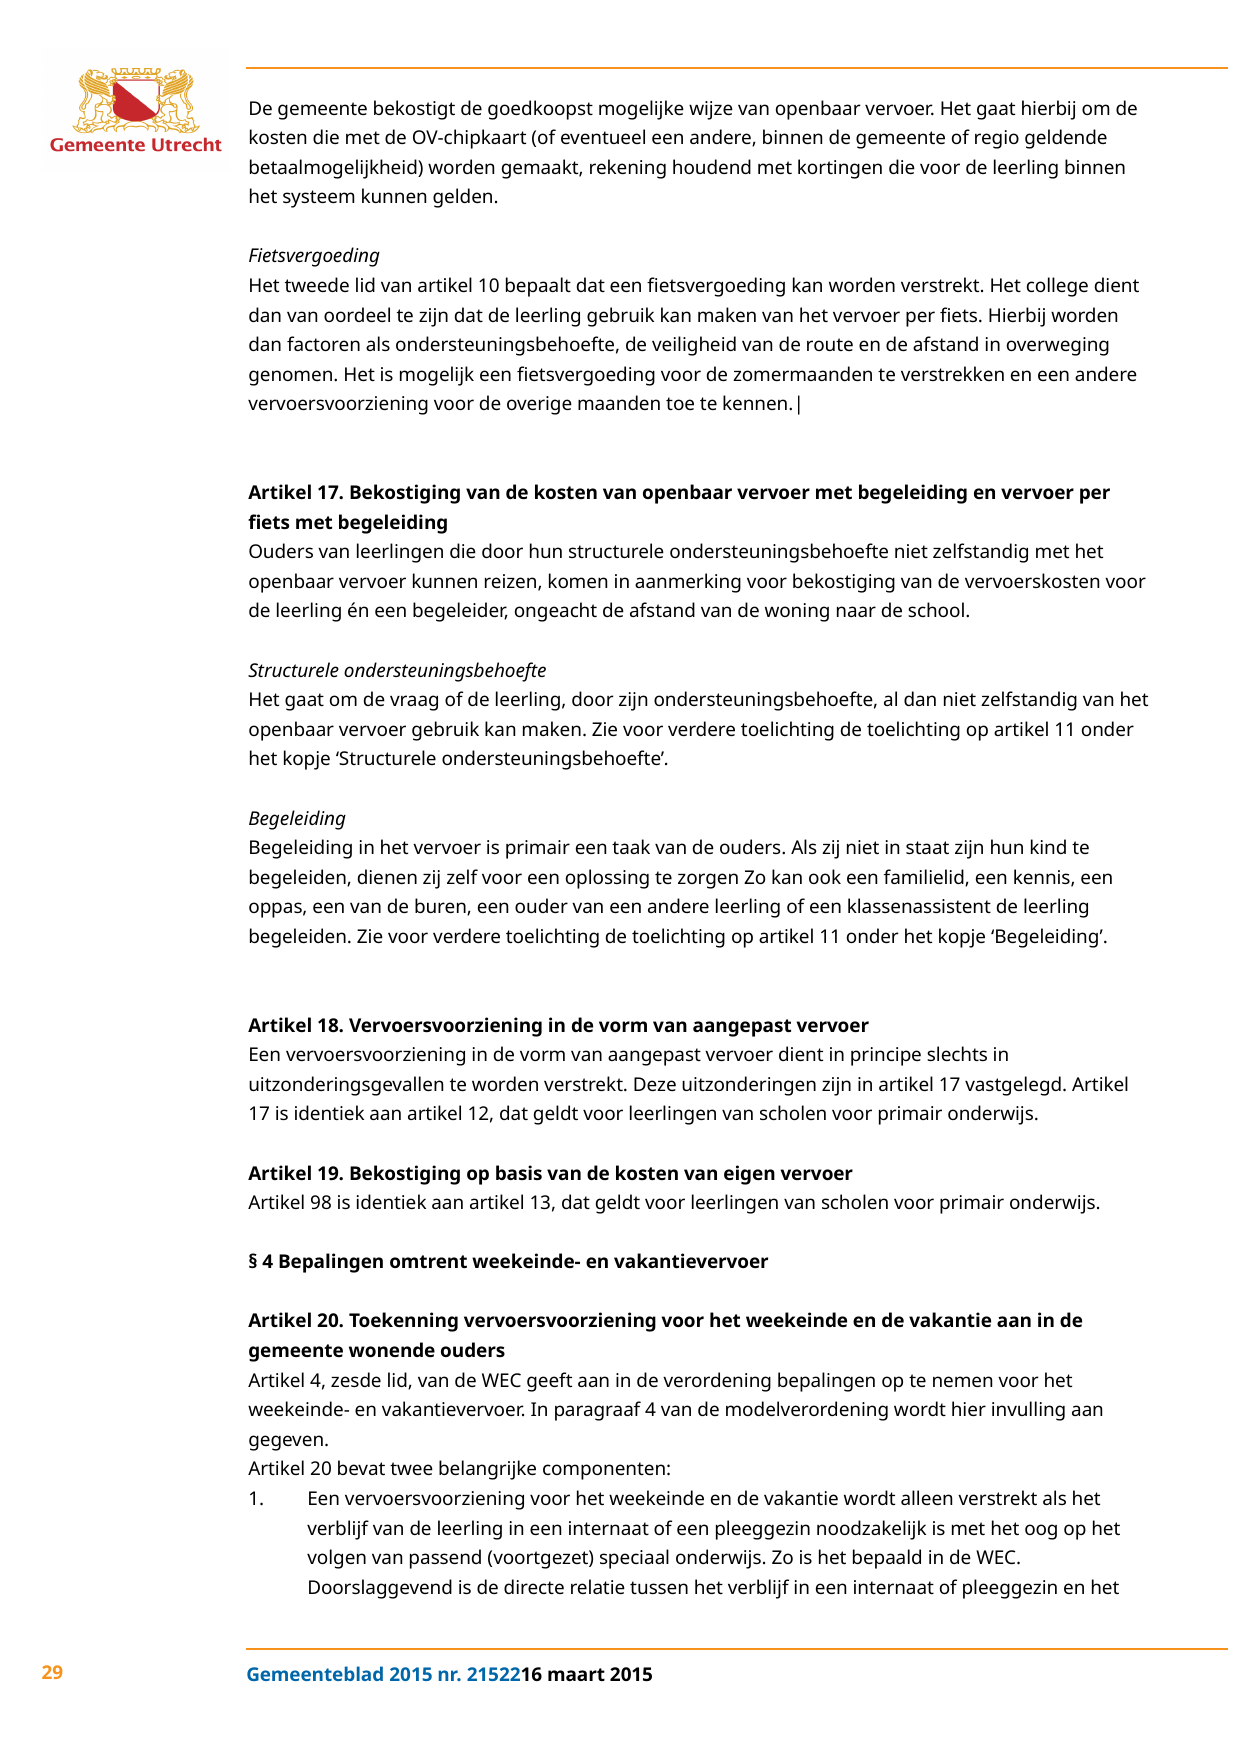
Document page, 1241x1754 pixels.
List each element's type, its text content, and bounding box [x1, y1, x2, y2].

text De gemeente bekostigt de goedkoopst mogelijke wijze van openbaar vervoer. Het gaat hierbij om de kosten die met de OV-chipkaart (of eventueel een andere, binnen de gemeente of regio geldende betaalmogelijkheid) worden gemaakt, rekening houdend met kortingen die voor de leerling binnen het systeem kunnen gelden. [248, 95, 1152, 209]
text Structurele ondersteuningsbehoefte [248, 657, 1152, 683]
text Artikel 20 bevat twee belangrijke componenten: [248, 1456, 1152, 1481]
list Doorslaggevend is de directe relatie tussen het verblijf in een internaat of pleeggezin en het [248, 1574, 1152, 1600]
text Ouders van leerlingen die door hun structurele ondersteuningsbehoefte niet zelfstandig met het openbaar vervoer kunnen reizen, komen in aanmerking voor bekostiging van de vervoerskosten voor de leerling én een begeleider, ongeacht de afstand van de woning naar de school. [248, 538, 1152, 623]
text Artikel 18. Vervoersvoorziening in de vorm van aangepast vervoer [248, 1012, 1152, 1038]
text Artikel 20. Toekenning vervoersvoorziening voor het weekeinde en de vakantie aan in de gemeente wonende ouders [248, 1308, 1152, 1363]
text Artikel 4, zesde lid, van de WEC geeft aan in de verordening bepalingen op te nemen voor het weekeinde- en vakantievervoer. In paragraaf 4 van de modelverordening wordt hier invulling aan gegeven. [248, 1367, 1152, 1452]
text Begeleiding [248, 805, 1152, 831]
text § 4 Bepalingen omtrent weekeinde- en vakantievervoer [248, 1248, 1152, 1274]
text Het gaat om de vraag of de leerling, door zijn ondersteuningsbehoefte, al dan niet zelfstandig van het openbaar vervoer gebruik kan maken. Zie voor verdere toelichting de toelichting op artikel 11 onder het kopje ‘Structurele ondersteuningsbehoefte’. [248, 686, 1152, 771]
text Fietsvergoeding [248, 243, 1152, 268]
picture [41, 47, 231, 172]
text Artikel 17. Bekostiging van de kosten van openbaar vervoer met begeleiding en vervoer per fiets met begeleiding [248, 479, 1152, 535]
text Het tweede lid van artikel 10 bepaalt dat een fietsvergoeding kan worden verstrekt. Het college dient dan van oordeel te zijn dat de leerling gebruik kan maken van het vervoer per fiets. Hierbij worden dan factoren als ondersteuningsbehoefte, de veiligheid van de route en de afstand in overweging genomen. Het is mogelijk een fietsvergoeding voor de zomermaanden te verstrekken en een andere vervoersvoorziening voor de overige maanden toe te kennen.| [248, 272, 1152, 416]
list Een vervoersvoorziening voor het weekeinde en de vakantie wordt alleen verstrekt als het verblijf van de leerling in een internaat of een pleeggezin noodzakelijk is met het oog op het volgen van passend (voortgezet) speciaal onderwijs. Zo is het bepaald in de WEC. [248, 1485, 1152, 1570]
text Een vervoersvoorziening in de vorm van aangepast vervoer dient in principe slechts in uitzonderingsgevallen te worden verstrekt. Deze uitzonderingen zijn in artikel 17 vastgelegd. Artikel 17 is identiek aan artikel 12, dat geldt voor leerlingen van scholen voor primair onderwijs. [248, 1041, 1152, 1126]
text Artikel 19. Bekostiging op basis van de kosten van eigen vervoer [248, 1160, 1152, 1186]
text Artikel 98 is identiek aan artikel 13, dat geldt voor leerlingen van scholen voor primair onderwijs. [248, 1189, 1152, 1215]
text Begeleiding in het vervoer is primair een taak van de ouders. Als zij niet in staat zijn hun kind te begeleiden, dienen zij zelf voor een oplossing te zorgen Zo kan ook een familielid, een kennis, een oppas, een van de buren, een ouder van een andere leerling of een klassenassistent de leerling begeleiden. Zie voor verdere toelichting de toelichting op artikel 11 onder het kopje ‘Begeleiding’. [248, 834, 1152, 949]
